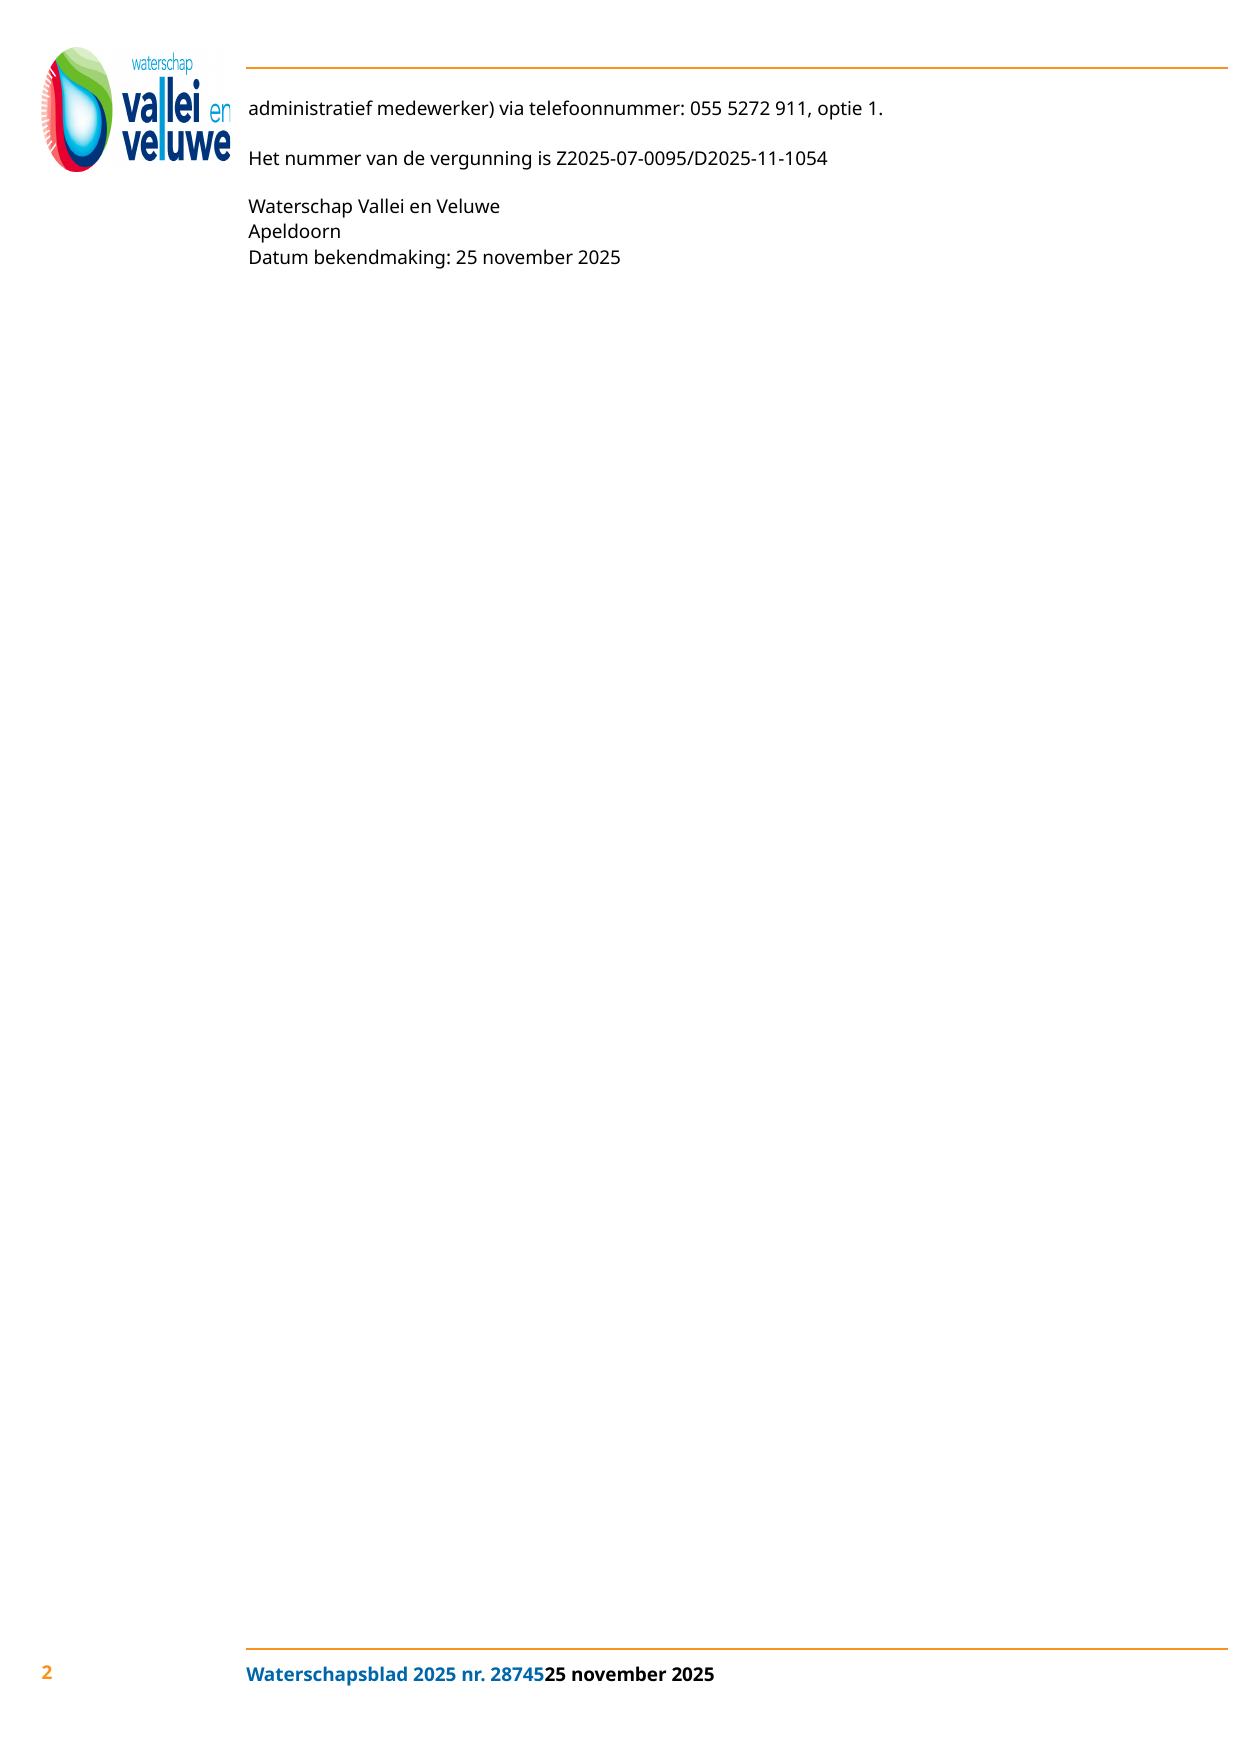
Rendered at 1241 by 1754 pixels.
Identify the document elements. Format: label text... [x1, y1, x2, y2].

text Datum bekendmaking: 25 november 2025 [248, 244, 1152, 270]
text administratief medewerker) via telefoonnummer: 055 5272 911, optie 1. [248, 95, 1152, 121]
text Waterschap Vallei en Veluwe [248, 193, 1152, 219]
text Apeldoorn [248, 219, 1152, 244]
picture [41, 47, 231, 172]
text Het nummer van de vergunning is Z2025-07-0095/D2025-11-1054 [248, 145, 1152, 171]
